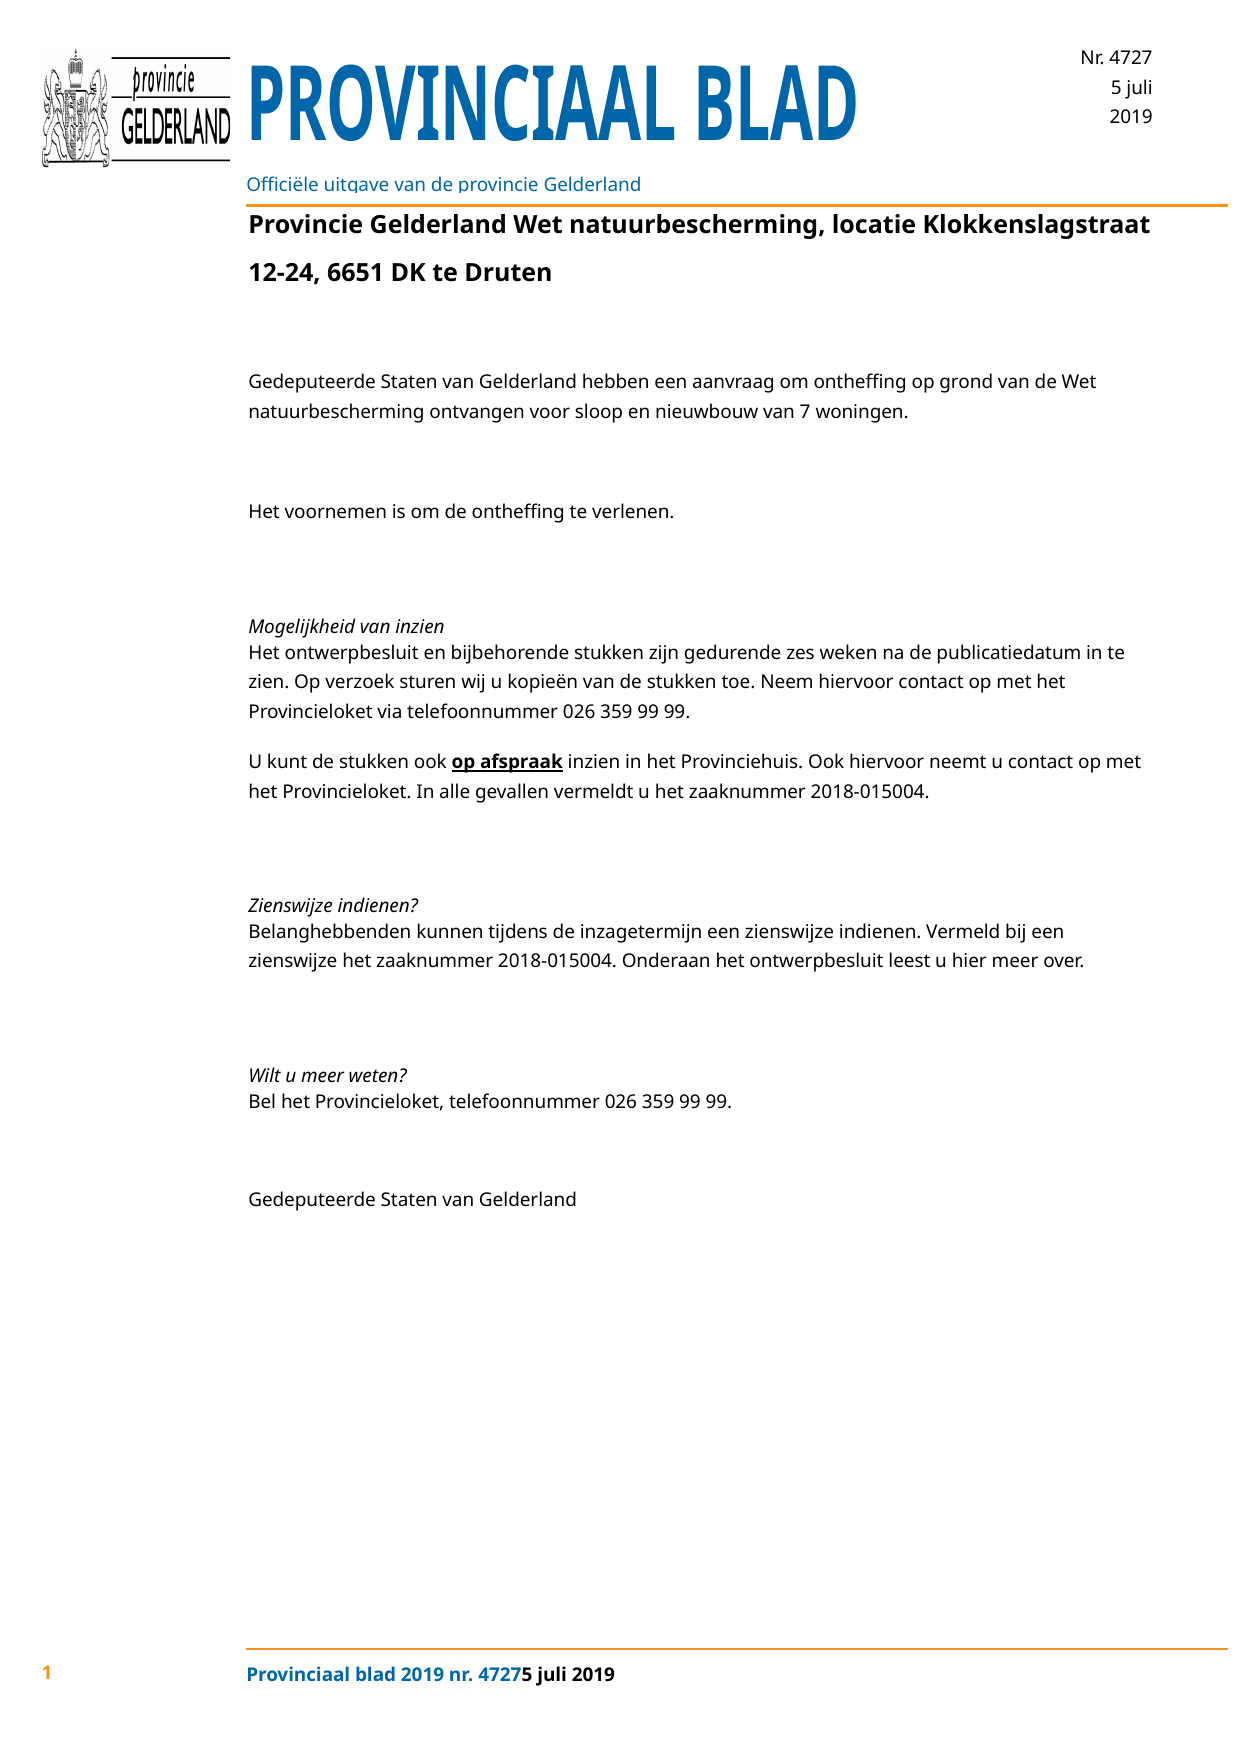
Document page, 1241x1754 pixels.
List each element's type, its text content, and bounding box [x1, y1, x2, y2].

text Gedeputeerde Staten van Gelderland [248, 1186, 1152, 1212]
text Wilt u meer weten? [248, 1062, 1152, 1088]
text Provincie Gelderland Wet natuurbescherming, locatie Klokkenslagstraat 12-24, 6651 DK te Druten [248, 207, 1152, 288]
text Mogelijkheid van inzien [248, 613, 1152, 639]
text Belanghebbenden kunnen tijdens de inzagetermijn een zienswijze indienen. Vermeld bij een zienswijze het zaaknummer 2018-015004. Onderaan het ontwerpbesluit leest u hier meer over. [248, 918, 1152, 973]
text Bel het Provincieloket, telefoonnummer 026 359 99 99. [248, 1088, 1152, 1113]
picture [41, 47, 231, 172]
text Zienswijze indienen? [248, 892, 1152, 918]
text Gedeputeerde Staten van Gelderland hebben een aanvraag om ontheffing op grond van de Wet natuurbescherming ontvangen voor sloop en nieuwbouw van 7 woningen. [248, 368, 1152, 424]
text U kunt de stukken ook op afspraak inzien in het Provinciehuis. Ook hiervoor neemt u contact op met het Provincieloket. In alle gevallen vermeldt u het zaaknummer 2018-015004. [248, 748, 1152, 804]
text Het voornemen is om de ontheffing te verlenen. [248, 499, 1152, 524]
text Het ontwerpbesluit en bijbehorende stukken zijn gedurende zes weken na de publicatiedatum in te zien. Op verzoek sturen wij u kopieën van de stukken toe. Neem hiervoor contact op met het Provincieloket via telefoonnummer 026 359 99 99. [248, 639, 1152, 724]
